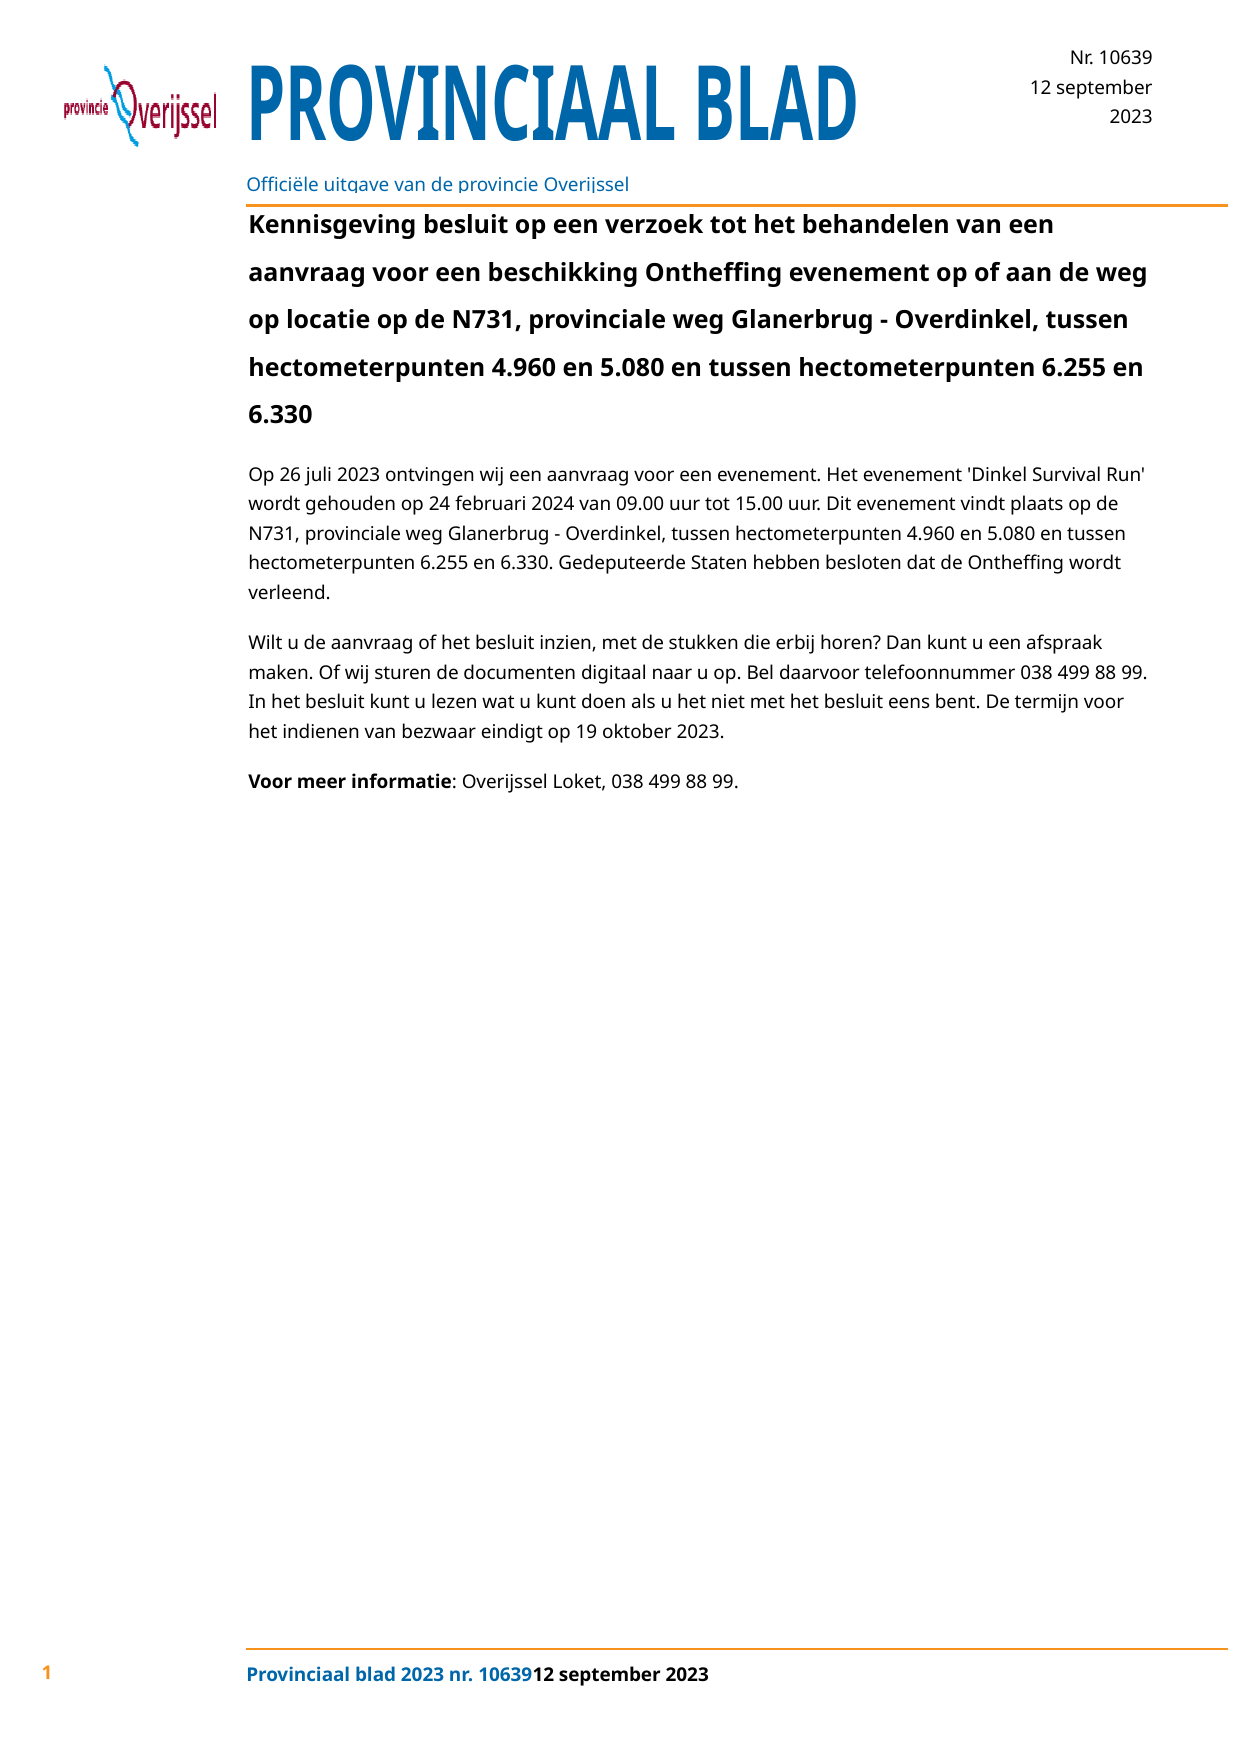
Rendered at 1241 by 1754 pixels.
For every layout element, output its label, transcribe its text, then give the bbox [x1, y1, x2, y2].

text Op 26 juli 2023 ontvingen wij een aanvraag voor een evenement. Het evenement 'Dinkel Survival Run' wordt gehouden op 24 februari 2024 van 09.00 uur tot 15.00 uur. Dit evenement vindt plaats op de N731, provinciale weg Glanerbrug - Overdinkel, tussen hectometerpunten 4.960 en 5.080 en tussen hectometerpunten 6.255 en 6.330. Gedeputeerde Staten hebben besloten dat de Ontheffing wordt verleend. [248, 461, 1152, 605]
text Kennisgeving besluit op een verzoek tot het behandelen van een aanvraag voor een beschikking Ontheffing evenement op of aan de weg op locatie op de N731, provinciale weg Glanerbrug - Overdinkel, tussen hectometerpunten 4.960 en 5.080 en tussen hectometerpunten 6.255 en 6.330 [248, 207, 1152, 431]
picture [41, 47, 231, 172]
text Wilt u de aanvraag of het besluit inzien, met de stukken die erbij horen? Dan kunt u een afspraak maken. Of wij sturen de documenten digitaal naar u op. Bel daarvoor telefoonnummer 038 499 88 99. In het besluit kunt u lezen wat u kunt doen als u het niet met het besluit eens bent. De termijn voor het indienen van bezwaar eindigt op 19 oktober 2023. [248, 629, 1152, 744]
text Voor meer informatie: Overijssel Loket, 038 499 88 99. [248, 769, 1152, 794]
